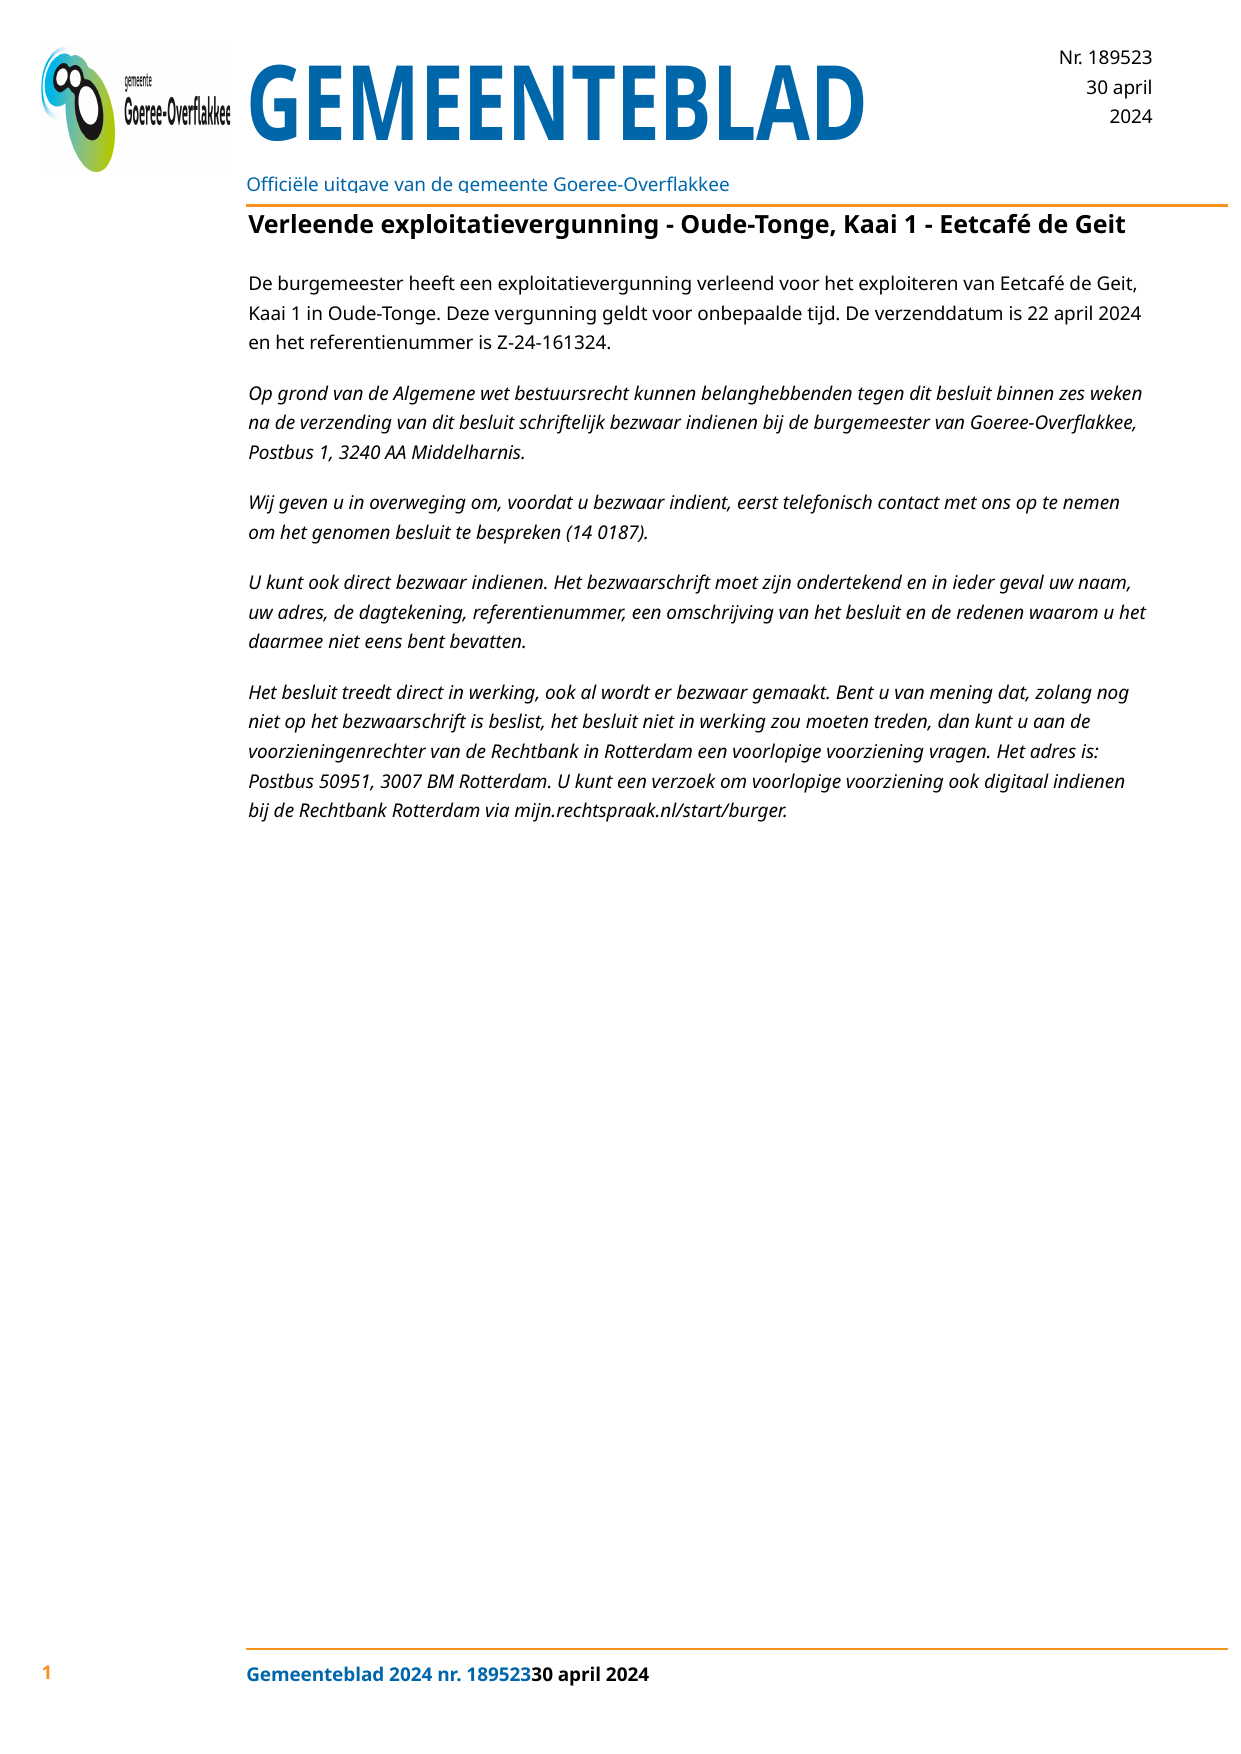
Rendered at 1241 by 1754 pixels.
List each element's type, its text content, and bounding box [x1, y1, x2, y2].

text Wij geven u in overweging om, voordat u bezwaar indient, eerst telefonisch contact met ons op te nemen om het genomen besluit te bespreken (14 0187). [248, 489, 1152, 545]
text U kunt ook direct bezwaar indienen. Het bezwaarschrift moet zijn ondertekend en in ieder geval uw naam, uw adres, de dagtekening, referentienummer, een omschrijving van het besluit en de redenen waarom u het daarmee niet eens bent bevatten. [248, 569, 1152, 654]
text Het besluit treedt direct in werking, ook al wordt er bezwaar gemaakt. Bent u van mening dat, zolang nog niet op het bezwaarschrift is beslist, het besluit niet in werking zou moeten treden, dan kunt u aan de voorzieningenrechter van de Rechtbank in Rotterdam een voorlopige voorziening vragen. Het adres is: Postbus 50951, 3007 BM Rotterdam. U kunt een verzoek om voorlopige voorziening ook digitaal indienen bij de Rechtbank Rotterdam via mijn.rechtspraak.nl/start/burger. [248, 679, 1152, 823]
text Op grond van de Algemene wet bestuursrecht kunnen belanghebbenden tegen dit besluit binnen zes weken na de verzending van dit besluit schriftelijk bezwaar indienen bij de burgemeester van Goeree-Overflakkee, Postbus 1, 3240 AA Middelharnis. [248, 380, 1152, 465]
text Verleende exploitatievergunning - Oude-Tonge, Kaai 1 - Eetcafé de Geit [248, 207, 1152, 241]
picture [41, 47, 231, 172]
text De burgemeester heeft een exploitatievergunning verleend voor het exploiteren van Eetcafé de Geit, Kaai 1 in Oude-Tonge. Deze vergunning geldt voor onbepaalde tijd. De verzenddatum is 22 april 2024 en het referentienummer is Z-24-161324. [248, 270, 1152, 355]
